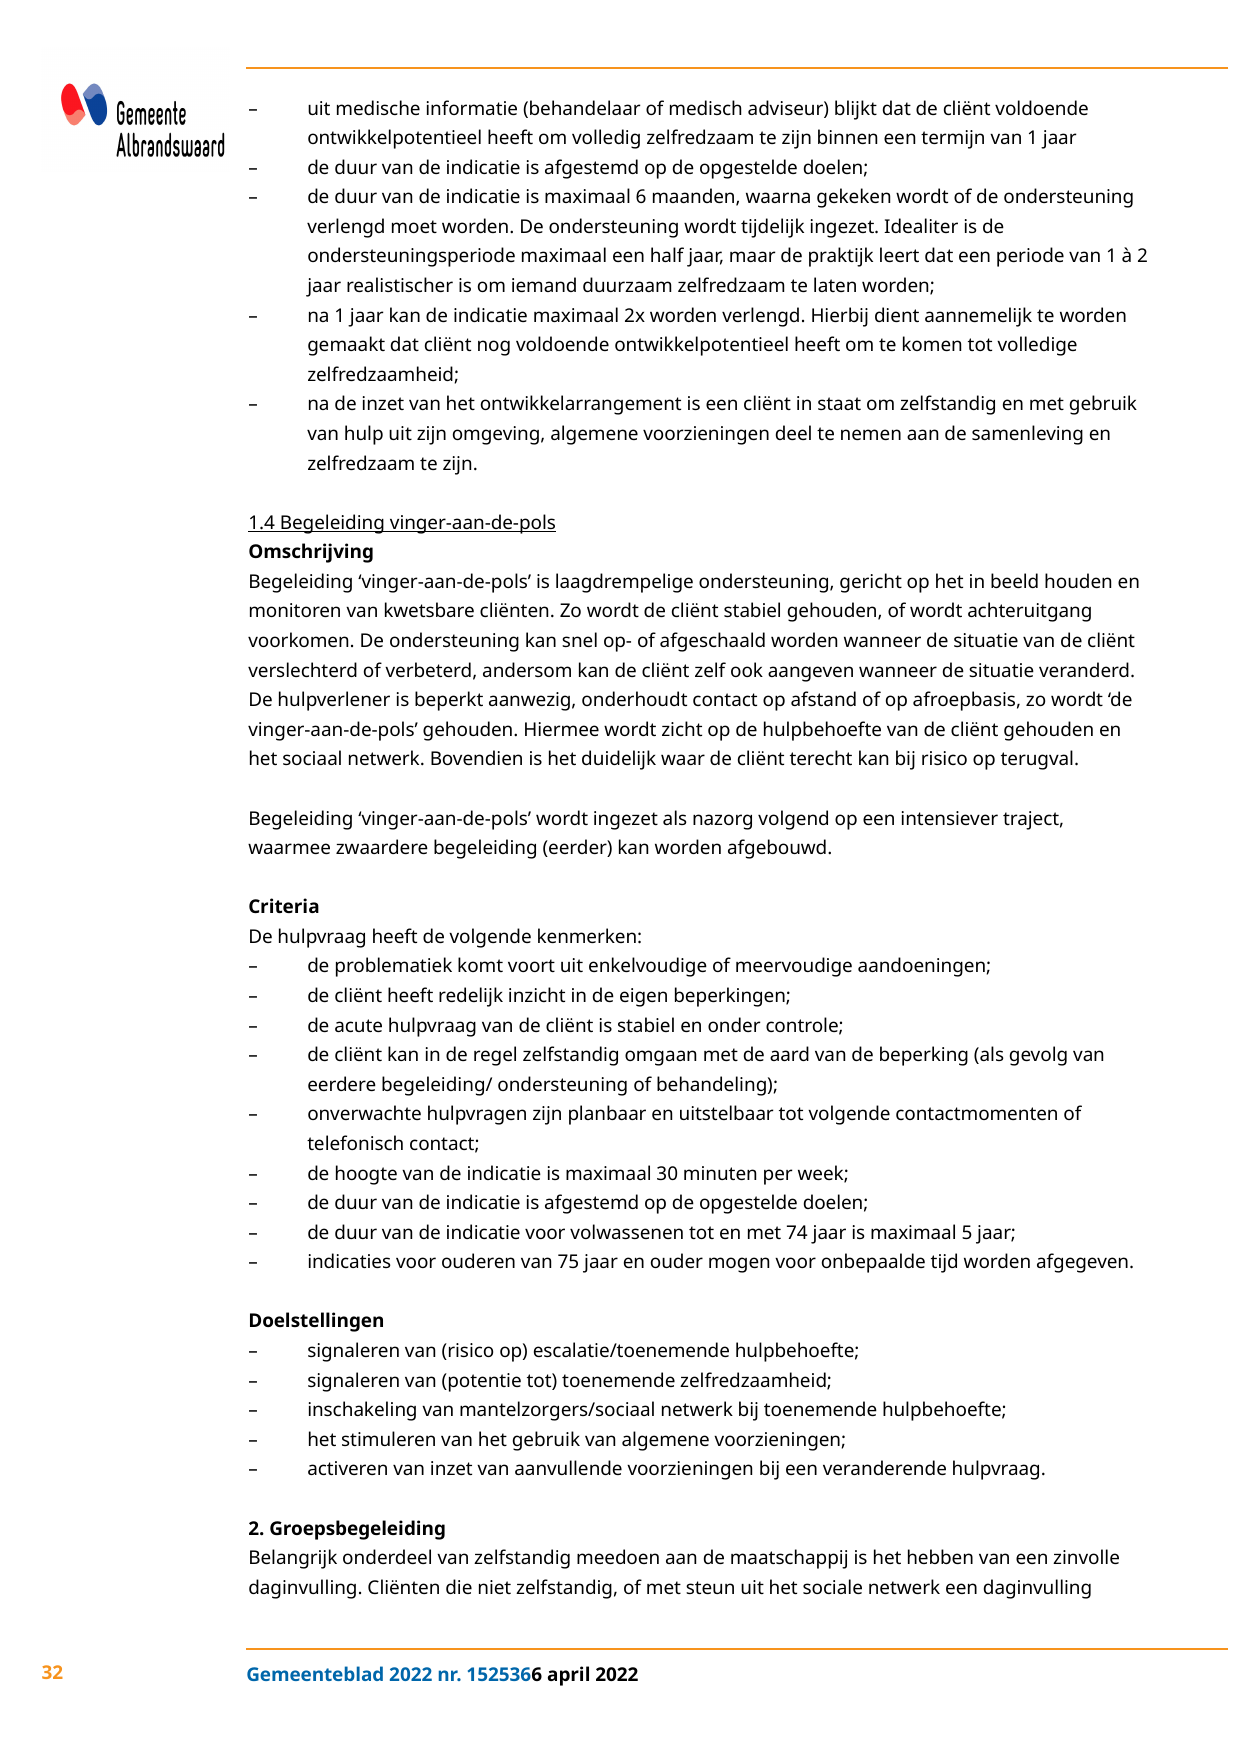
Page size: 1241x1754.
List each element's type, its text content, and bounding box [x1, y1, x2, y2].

list de duur van de indicatie is maximaal 6 maanden, waarna gekeken wordt of de ondersteuning verlengd moet worden. De ondersteuning wordt tijdelijk ingezet. Idealiter is de ondersteuningsperiode maximaal een half jaar, maar de praktijk leert dat een periode van 1 à 2 jaar realistischer is om iemand duurzaam zelfredzaam te laten worden; [248, 183, 1152, 298]
list de problematiek komt voort uit enkelvoudige of meervoudige aandoeningen; [248, 953, 1152, 978]
list het stimuleren van het gebruik van algemene voorzieningen; [248, 1426, 1152, 1452]
text De hulpvraag heeft de volgende kenmerken: [248, 923, 1152, 949]
text 2. Groepsbegeleiding [248, 1515, 1152, 1541]
text Criteria [248, 893, 1152, 919]
list activeren van inzet van aanvullende voorzieningen bij een veranderende hulpvraag. [248, 1456, 1152, 1481]
text Begeleiding ‘vinger-aan-de-pols’ is laagdrempelige ondersteuning, gericht op het in beeld houden en monitoren van kwetsbare cliënten. Zo wordt de cliënt stabiel gehouden, of wordt achteruitgang voorkomen. De ondersteuning kan snel op- of afgeschaald worden wanneer de situatie van de cliënt verslechterd of verbeterd, andersom kan de cliënt zelf ook aangeven wanneer de situatie veranderd. [248, 568, 1152, 683]
list na de inzet van het ontwikkelarrangement is een cliënt in staat om zelfstandig en met gebruik van hulp uit zijn omgeving, algemene voorzieningen deel te nemen aan de samenleving en zelfredzaam te zijn. [248, 391, 1152, 476]
list inschakeling van mantelzorgers/sociaal netwerk bij toenemende hulpbehoefte; [248, 1396, 1152, 1422]
list onverwachte hulpvragen zijn planbaar en uitstelbaar tot volgende contactmomenten of telefonisch contact; [248, 1101, 1152, 1156]
text De hulpverlener is beperkt aanwezig, onderhoudt contact op afstand of op afroepbasis, zo wordt ‘de vinger-aan-de-pols’ gehouden. Hiermee wordt zicht op de hulpbehoefte van de cliënt gehouden en het sociaal netwerk. Bovendien is het duidelijk waar de cliënt terecht kan bij risico op terugval. [248, 686, 1152, 771]
list uit medische informatie (behandelaar of medisch adviseur) blijkt dat de cliënt voldoende ontwikkelpotentieel heeft om volledig zelfredzaam te zijn binnen een termijn van 1 jaar [248, 95, 1152, 150]
text Doelstellingen [248, 1308, 1152, 1333]
list indicaties voor ouderen van 75 jaar en ouder mogen voor onbepaalde tijd worden afgegeven. [248, 1248, 1152, 1274]
list de acute hulpvraag van de cliënt is stabiel en onder controle; [248, 1012, 1152, 1038]
text Belangrijk onderdeel van zelfstandig meedoen aan de maatschappij is het hebben van een zinvolle daginvulling. Cliënten die niet zelfstandig, of met steun uit het sociale netwerk een daginvulling [248, 1544, 1152, 1600]
text Omschrijving [248, 538, 1152, 564]
list de duur van de indicatie is afgestemd op de opgestelde doelen; [248, 154, 1152, 180]
list de cliënt heeft redelijk inzicht in de eigen beperkingen; [248, 982, 1152, 1008]
list de duur van de indicatie voor volwassenen tot en met 74 jaar is maximaal 5 jaar; [248, 1219, 1152, 1245]
list de duur van de indicatie is afgestemd op de opgestelde doelen; [248, 1189, 1152, 1215]
list de hoogte van de indicatie is maximaal 30 minuten per week; [248, 1160, 1152, 1186]
list na 1 jaar kan de indicatie maximaal 2x worden verlengd. Hierbij dient aannemelijk te worden gemaakt dat cliënt nog voldoende ontwikkelpotentieel heeft om te komen tot volledige zelfredzaamheid; [248, 302, 1152, 387]
text Begeleiding ‘vinger-aan-de-pols’ wordt ingezet als nazorg volgend op een intensiever traject, waarmee zwaardere begeleiding (eerder) kan worden afgebouwd. [248, 805, 1152, 860]
list de cliënt kan in de regel zelfstandig omgaan met de aard van de beperking (als gevolg van eerdere begeleiding/ ondersteuning of behandeling); [248, 1041, 1152, 1097]
list signaleren van (potentie tot) toenemende zelfredzaamheid; [248, 1367, 1152, 1393]
list signaleren van (risico op) escalatie/toenemende hulpbehoefte; [248, 1337, 1152, 1363]
text 1.4 Begeleiding vinger-aan-de-pols [248, 509, 1152, 535]
picture [41, 47, 231, 172]
